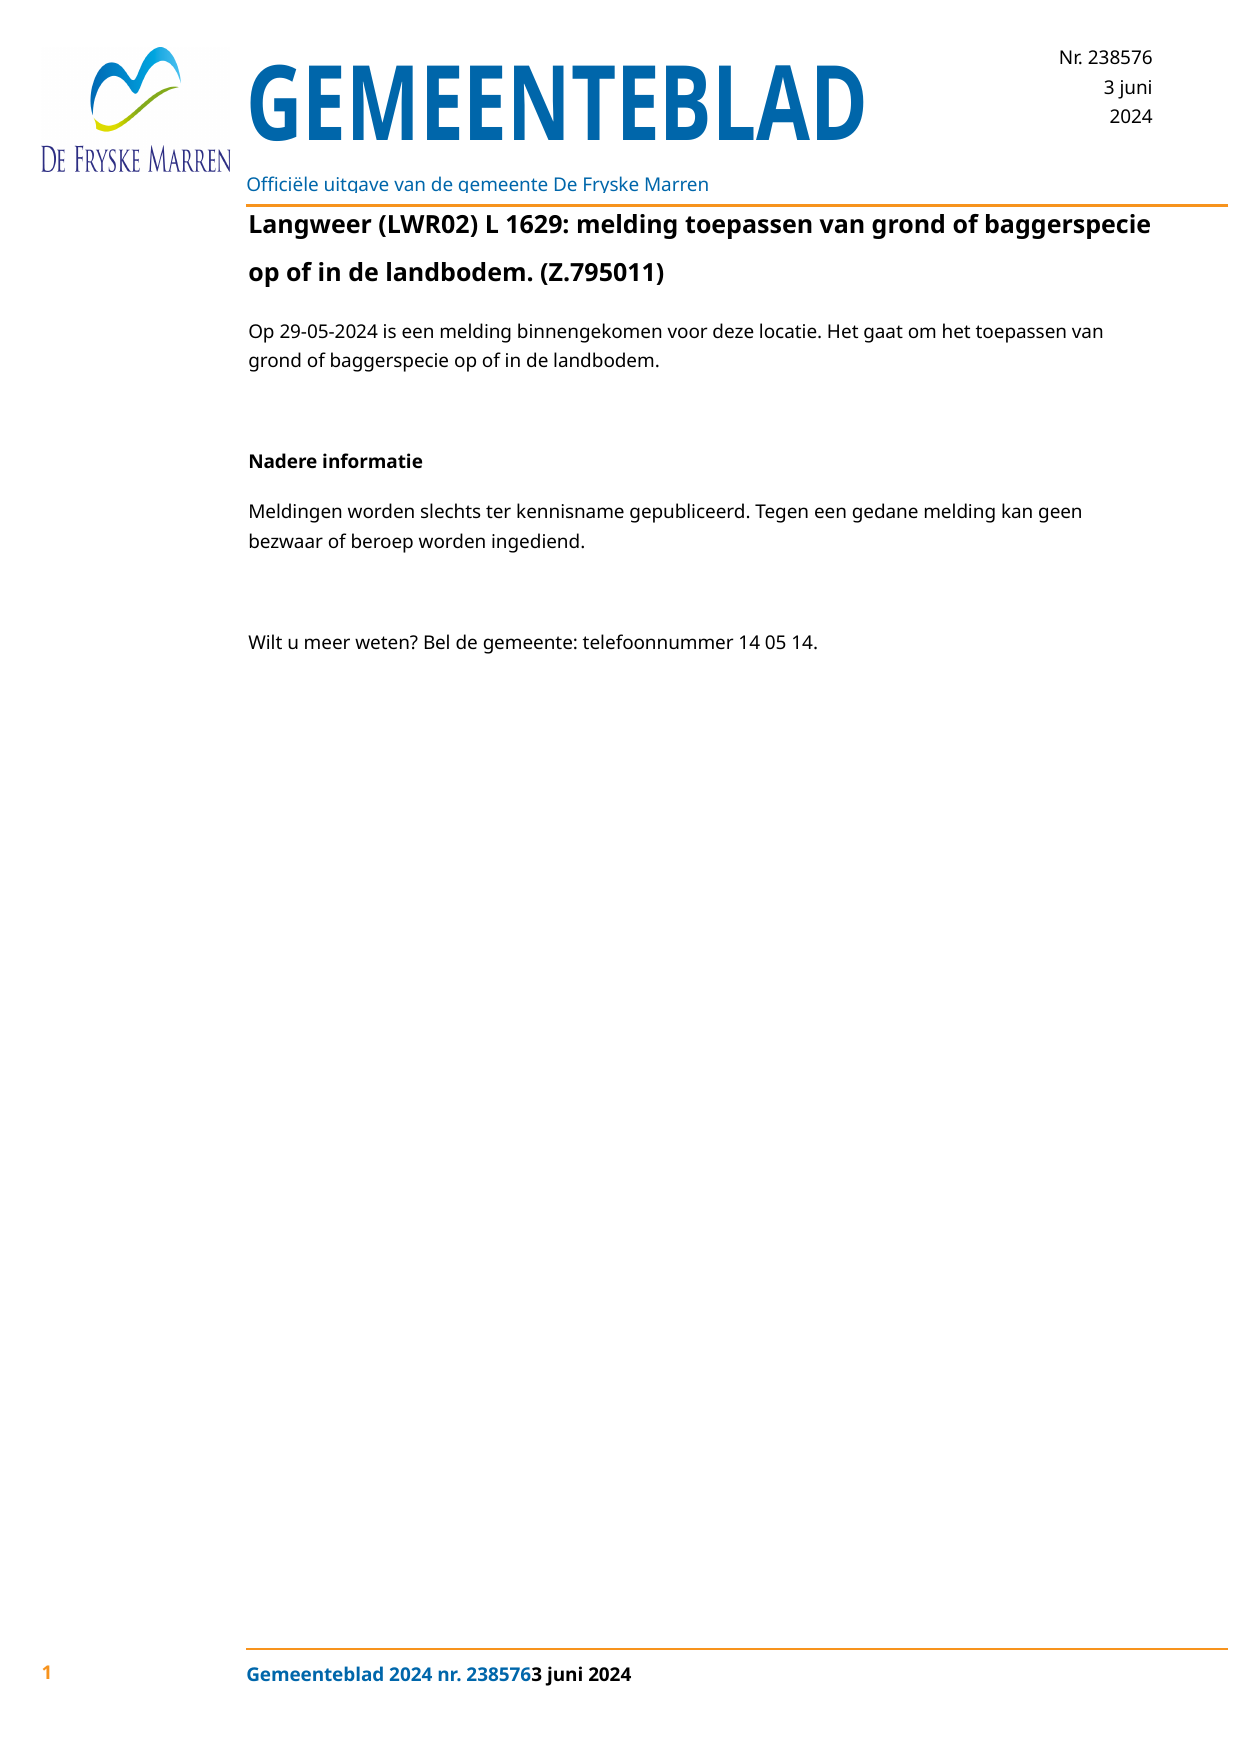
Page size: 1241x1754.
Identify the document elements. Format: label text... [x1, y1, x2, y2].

text Wilt u meer weten? Bel de gemeente: telefoonnummer 14 05 14. [248, 629, 1152, 655]
text Op 29-05-2024 is een melding binnengekomen voor deze locatie. Het gaat om het toepassen van grond of baggerspecie op of in de landbodem. [248, 318, 1152, 373]
text Langweer (LWR02) L 1629: melding toepassen van grond of baggerspecie op of in de landbodem. (Z.795011) [248, 207, 1152, 288]
text Nadere informatie [248, 448, 1152, 474]
text Meldingen worden slechts ter kennisname gepubliceerd. Tegen een gedane melding kan geen bezwaar of beroep worden ingediend. [248, 499, 1152, 554]
picture [41, 47, 231, 172]
